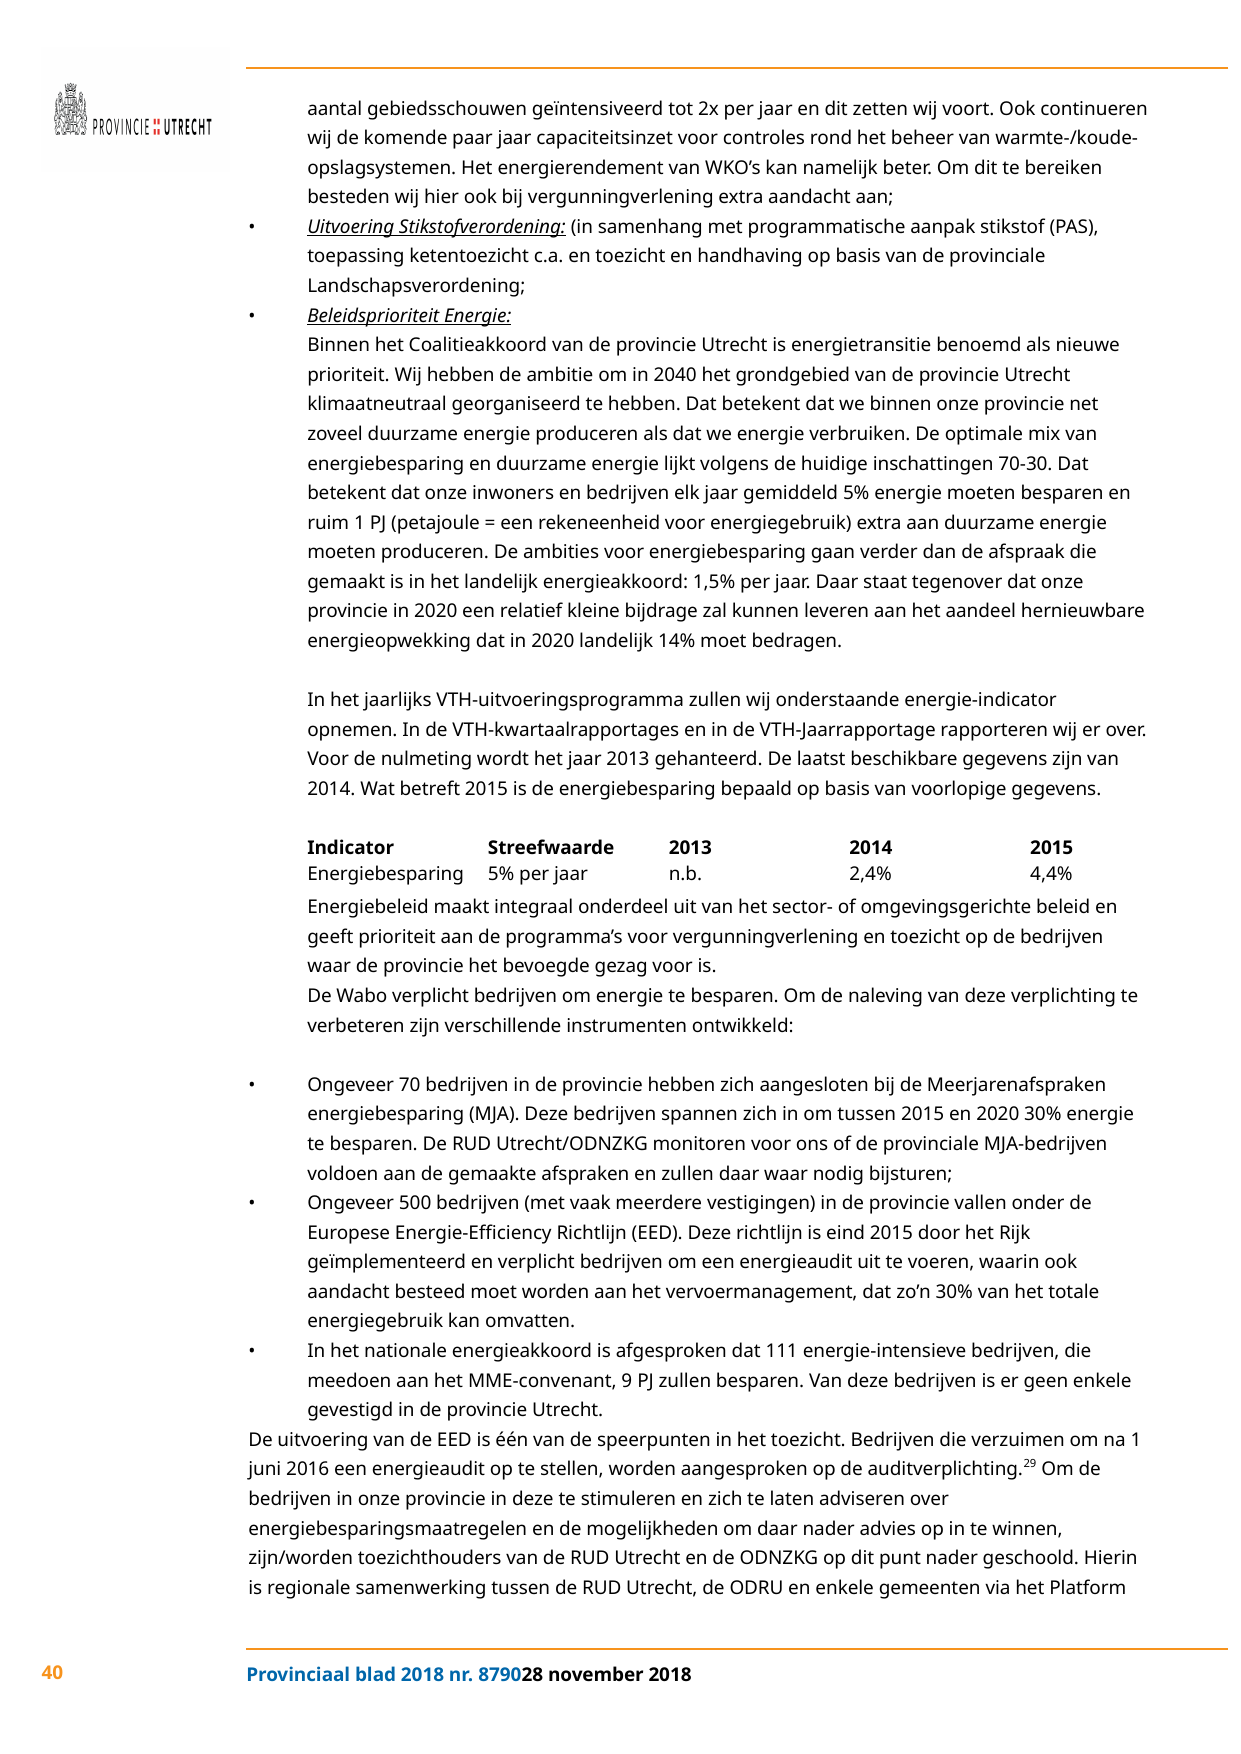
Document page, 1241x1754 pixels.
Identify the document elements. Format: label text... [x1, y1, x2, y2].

table_header 2014 [849, 835, 1030, 860]
picture [41, 47, 231, 172]
list Ongeveer 70 bedrijven in de provincie hebben zich aangesloten bij de Meerjarenafspraken energiebesparing (MJA). Deze bedrijven spannen zich in om tussen 2015 en 2020 30% energie te besparen. De RUD Utrecht/ODNZKG monitoren voor ons of de provinciale MJA-bedrijven voldoen aan de gemaakte afspraken en zullen daar waar nodig bijsturen; [248, 1071, 1152, 1185]
list Binnen het Coalitieakkoord van de provincie Utrecht is energietransitie benoemd als nieuwe prioriteit. Wij hebben de ambitie om in 2040 het grondgebied van de provincie Utrecht klimaatneutraal georganiseerd te hebben. Dat betekent dat we binnen onze provincie net zoveel duurzame energie produceren als dat we energie verbruiken. De optimale mix van energiebesparing en duurzame energie lijkt volgens de huidige inschattingen 70-30. Dat betekent dat onze inwoners en bedrijven elk jaar gemiddeld 5% energie moeten besparen en ruim 1 PJ (petajoule = een rekeneenheid voor energiegebruik) extra aan duurzame energie moeten produceren. De ambities voor energiebesparing gaan verder dan de afspraak die gemaakt is in het landelijk energieakkoord: 1,5% per jaar. Daar staat tegenover dat onze provincie in 2020 een relatief kleine bijdrage zal kunnen leveren aan het aandeel hernieuwbare energieopwekking dat in 2020 landelijk 14% moet bedragen. [248, 331, 1152, 653]
text De uitvoering van de EED is één van de speerpunten in het toezicht. Bedrijven die verzuimen om na 1 juni 2016 een energieaudit op te stellen, worden aangesproken op de auditverplichting.29 Om de bedrijven in onze provincie in deze te stimuleren en zich te laten adviseren over energiebesparingsmaatregelen en de mogelijkheden om daar nader advies op in te winnen, zijn/worden toezichthouders van de RUD Utrecht en de ODNZKG op dit punt nader geschoold. Hierin is regionale samenwerking tussen de RUD Utrecht, de ODRU en enkele gemeenten via het Platform [248, 1426, 1152, 1599]
list Beleidsprioriteit Energie: [248, 302, 1152, 328]
table_cell 4,4% [1030, 860, 1211, 886]
table_header 2015 [1030, 835, 1211, 860]
table_header Indicator [307, 835, 488, 860]
list Energiebeleid maakt integraal onderdeel uit van het sector- of omgevingsgerichte beleid en geeft prioriteit aan de programma’s voor vergunningverlening en toezicht op de bedrijven waar de provincie het bevoegde gezag voor is. [248, 893, 1152, 978]
list De Wabo verplicht bedrijven om energie te besparen. Om de naleving van deze verplichting te verbeteren zijn verschillende instrumenten ontwikkeld: [248, 982, 1152, 1037]
table_cell 5% per jaar [488, 860, 668, 886]
table_cell n.b. [669, 860, 849, 886]
list In het nationale energieakkoord is afgesproken dat 111 energie-intensieve bedrijven, die meedoen aan het MME-convenant, 9 PJ zullen besparen. Van deze bedrijven is er geen enkele gevestigd in de provincie Utrecht. [248, 1337, 1152, 1422]
list aantal gebiedsschouwen geïntensiveerd tot 2x per jaar en dit zetten wij voort. Ook continueren wij de komende paar jaar capaciteitsinzet voor controles rond het beheer van warmte-/koude-opslagsystemen. Het energierendement van WKO’s kan namelijk beter. Om dit te bereiken besteden wij hier ook bij vergunningverlening extra aandacht aan; [248, 95, 1152, 209]
list Uitvoering Stikstofverordening: (in samenhang met programmatische aanpak stikstof (PAS), toepassing ketentoezicht c.a. en toezicht en handhaving op basis van de provinciale Landschapsverordening; [248, 213, 1152, 298]
table_cell Energiebesparing [307, 860, 488, 886]
list In het jaarlijks VTH-uitvoeringsprogramma zullen wij onderstaande energie-indicator opnemen. In de VTH-kwartaalrapportages en in de VTH-Jaarrapportage rapporteren wij er over. Voor de nulmeting wordt het jaar 2013 gehanteerd. De laatst beschikbare gegevens zijn van 2014. Wat betreft 2015 is de energiebesparing bepaald op basis van voorlopige gegevens. [248, 686, 1152, 801]
table_cell 2,4% [849, 860, 1030, 886]
table_header 2013 [669, 835, 849, 860]
list Ongeveer 500 bedrijven (met vaak meerdere vestigingen) in de provincie vallen onder de Europese Energie-Efficiency Richtlijn (EED). Deze richtlijn is eind 2015 door het Rijk geïmplementeerd en verplicht bedrijven om een energieaudit uit te voeren, waarin ook aandacht besteed moet worden aan het vervoermanagement, dat zo’n 30% van het totale energiegebruik kan omvatten. [248, 1189, 1152, 1333]
table_header Streefwaarde [488, 835, 668, 860]
